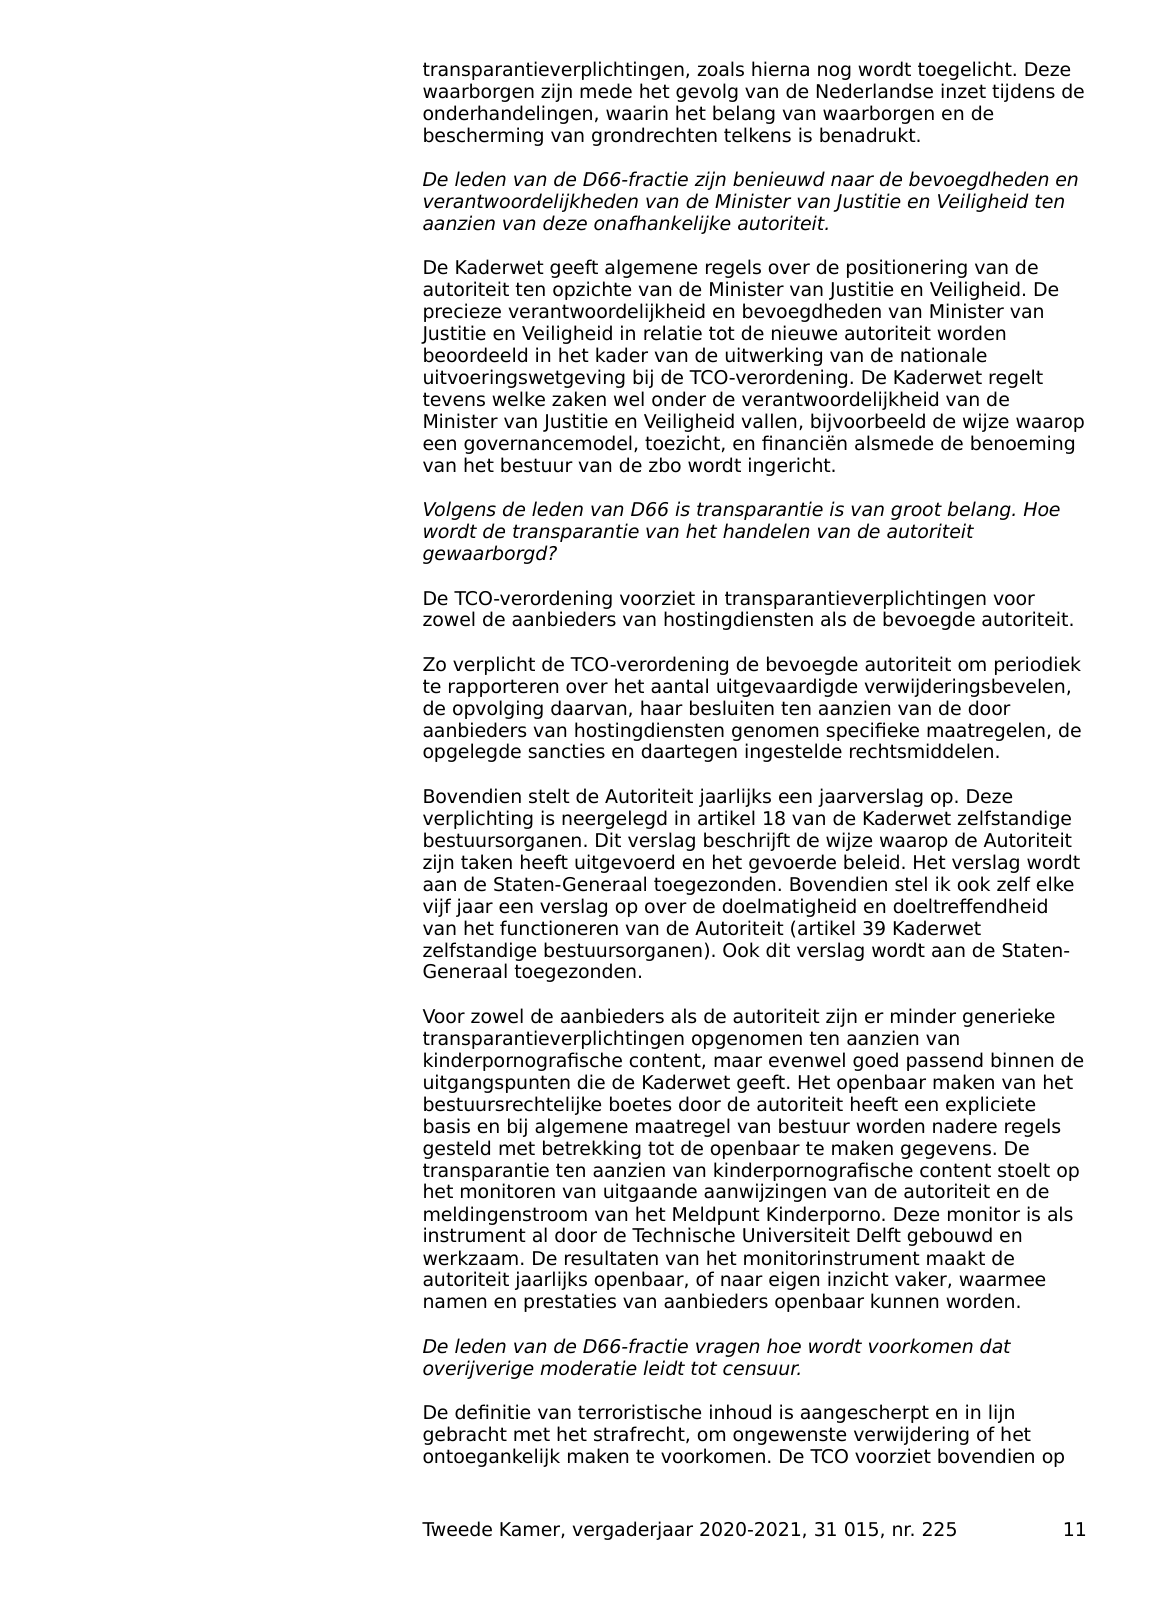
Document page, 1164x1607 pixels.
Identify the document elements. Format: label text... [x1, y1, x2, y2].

text De TCO-verordening voorziet in transparantieverplichtingen voor zowel de aanbieders van hostingdiensten als de bevoegde autoriteit. [422, 587, 1087, 631]
text De leden van de D66-fractie zijn benieuwd naar de bevoegdheden en verantwoordelijkheden van de Minister van Justitie en Veiligheid ten aanzien van deze onafhankelijke autoriteit. [422, 169, 1087, 235]
text De Kaderwet geeft algemene regels over de positionering van de autoriteit ten opzichte van de Minister van Justitie en Veiligheid. De precieze verantwoordelijkheid en bevoegdheden van Minister van Justitie en Veiligheid in relatie tot de nieuwe autoriteit worden beoordeeld in het kader van de uitwerking van de nationale uitvoeringswetgeving bij de TCO-verordening. De Kaderwet regelt tevens welke zaken wel onder de verantwoordelijkheid van de Minister van Justitie en Veiligheid vallen, bijvoorbeeld de wijze waarop een governancemodel, toezicht, en financiën alsmede de benoeming van het bestuur van de zbo wordt ingericht. [422, 257, 1087, 477]
text Bovendien stelt de Autoriteit jaarlijks een jaarverslag op. Deze verplichting is neergelegd in artikel 18 van de Kaderwet zelfstandige bestuursorganen. Dit verslag beschrijft de wijze waarop de Autoriteit zijn taken heeft uitgevoerd en het gevoerde beleid. Het verslag wordt aan de Staten-Generaal toegezonden. Bovendien stel ik ook zelf elke vijf jaar een verslag op over de doelmatigheid en doeltreffendheid van het functioneren van de Autoriteit (artikel 39 Kaderwet zelfstandige bestuursorganen). Ook dit verslag wordt aan de Staten-Generaal toegezonden. [422, 786, 1087, 983]
text Volgens de leden van D66 is transparantie is van groot belang. Hoe wordt de transparantie van het handelen van de autoriteit gewaarborgd? [422, 499, 1087, 565]
text Voor zowel de aanbieders als de autoriteit zijn er minder generieke transparantieverplichtingen opgenomen ten aanzien van kinderpornografische content, maar evenwel goed passend binnen de uitgangspunten die de Kaderwet geeft. Het openbaar maken van het bestuursrechtelijke boetes door de autoriteit heeft een expliciete basis en bij algemene maatregel van bestuur worden nadere regels gesteld met betrekking tot de openbaar te maken gegevens. De transparantie ten aanzien van kinderpornografische content stoelt op het monitoren van uitgaande aanwijzingen van de autoriteit en de meldingenstroom van het Meldpunt Kinderporno. Deze monitor is als instrument al door de Technische Universiteit Delft gebouwd en werkzaam. De resultaten van het monitorinstrument maakt de autoriteit jaarlijks openbaar, of naar eigen inzicht vaker, waarmee namen en prestaties van aanbieders openbaar kunnen worden. [422, 1006, 1087, 1313]
text De definitie van terroristische inhoud is aangescherpt en in lijn gebracht met het strafrecht, om ongewenste verwijdering of het ontoegankelijk maken te voorkomen. De TCO voorziet bovendien op [422, 1402, 1087, 1468]
text Zo verplicht de TCO-verordening de bevoegde autoriteit om periodiek te rapporteren over het aantal uitgevaardigde verwijderingsbevelen, de opvolging daarvan, haar besluiten ten aanzien van de door aanbieders van hostingdiensten genomen specifieke maatregelen, de opgelegde sancties en daartegen ingestelde rechtsmiddelen. [422, 653, 1087, 763]
text De leden van de D66-fractie vragen hoe wordt voorkomen dat overijverige moderatie leidt tot censuur. [422, 1336, 1087, 1379]
text transparantieverplichtingen, zoals hierna nog wordt toegelicht. Deze waarborgen zijn mede het gevolg van de Nederlandse inzet tijdens de onderhandelingen, waarin het belang van waarborgen en de bescherming van grondrechten telkens is benadrukt. [422, 59, 1087, 147]
